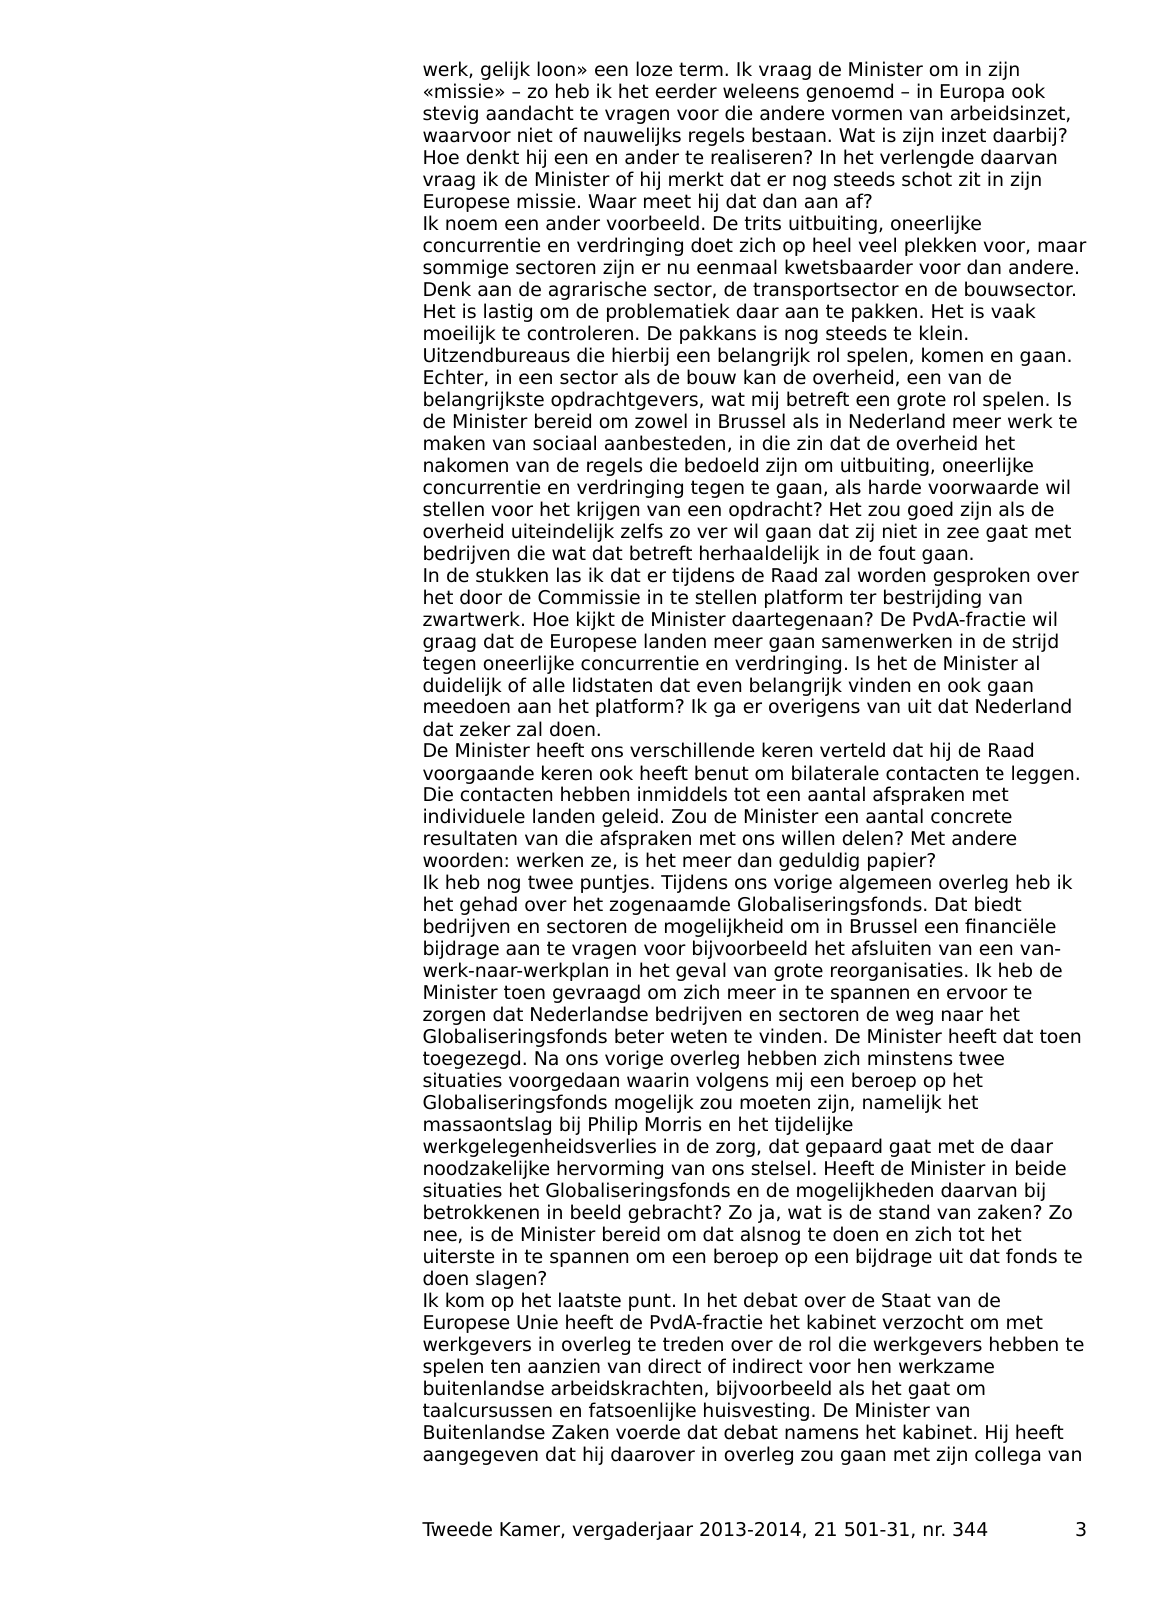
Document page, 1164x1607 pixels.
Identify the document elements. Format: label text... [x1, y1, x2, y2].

text werk, gelijk loon» een loze term. Ik vraag de Minister om in zijn «missie» – zo heb ik het eerder weleens genoemd – in Europa ook stevig aandacht te vragen voor die andere vormen van arbeidsinzet, waarvoor niet of nauwelijks regels bestaan. Wat is zijn inzet daarbij? Hoe denkt hij een en ander te realiseren? In het verlengde daarvan vraag ik de Minister of hij merkt dat er nog steeds schot zit in zijn Europese missie. Waar meet hij dat dan aan af? [422, 59, 1087, 213]
text De Minister heeft ons verschillende keren verteld dat hij de Raad voorgaande keren ook heeft benut om bilaterale contacten te leggen. Die contacten hebben inmiddels tot een aantal afspraken met individuele landen geleid. Zou de Minister een aantal concrete resultaten van die afspraken met ons willen delen? Met andere woorden: werken ze, is het meer dan geduldig papier? [422, 740, 1087, 872]
text Ik kom op het laatste punt. In het debat over de Staat van de Europese Unie heeft de PvdA-fractie het kabinet verzocht om met werkgevers in overleg te treden over de rol die werkgevers hebben te spelen ten aanzien van direct of indirect voor hen werkzame buitenlandse arbeidskrachten, bijvoorbeeld als het gaat om taalcursussen en fatsoenlijke huisvesting. De Minister van Buitenlandse Zaken voerde dat debat namens het kabinet. Hij heeft aangegeven dat hij daarover in overleg zou gaan met zijn collega van [422, 1290, 1087, 1466]
text In de stukken las ik dat er tijdens de Raad zal worden gesproken over het door de Commissie in te stellen platform ter bestrijding van zwartwerk. Hoe kijkt de Minister daartegenaan? De PvdA-fractie wil graag dat de Europese landen meer gaan samenwerken in de strijd tegen oneerlijke concurrentie en verdringing. Is het de Minister al duidelijk of alle lidstaten dat even belangrijk vinden en ook gaan meedoen aan het platform? Ik ga er overigens van uit dat Nederland dat zeker zal doen. [422, 564, 1087, 740]
text Ik noem een ander voorbeeld. De trits uitbuiting, oneerlijke concurrentie en verdringing doet zich op heel veel plekken voor, maar sommige sectoren zijn er nu eenmaal kwetsbaarder voor dan andere. Denk aan de agrarische sector, de transportsector en de bouwsector. Het is lastig om de problematiek daar aan te pakken. Het is vaak moeilijk te controleren. De pakkans is nog steeds te klein. Uitzendbureaus die hierbij een belangrijk rol spelen, komen en gaan. Echter, in een sector als de bouw kan de overheid, een van de belangrijkste opdrachtgevers, wat mij betreft een grote rol spelen. Is de Minister bereid om zowel in Brussel als in Nederland meer werk te maken van sociaal aanbesteden, in die zin dat de overheid het nakomen van de regels die bedoeld zijn om uitbuiting, oneerlijke concurrentie en verdringing tegen te gaan, als harde voorwaarde wil stellen voor het krijgen van een opdracht? Het zou goed zijn als de overheid uiteindelijk zelfs zo ver wil gaan dat zij niet in zee gaat met bedrijven die wat dat betreft herhaaldelijk in de fout gaan. [422, 213, 1087, 564]
text Ik heb nog twee puntjes. Tijdens ons vorige algemeen overleg heb ik het gehad over het zogenaamde Globaliseringsfonds. Dat biedt bedrijven en sectoren de mogelijkheid om in Brussel een financiële bijdrage aan te vragen voor bijvoorbeeld het afsluiten van een van-werk-naar-werkplan in het geval van grote reorganisaties. Ik heb de Minister toen gevraagd om zich meer in te spannen en ervoor te zorgen dat Nederlandse bedrijven en sectoren de weg naar het Globaliseringsfonds beter weten te vinden. De Minister heeft dat toen toegezegd. Na ons vorige overleg hebben zich minstens twee situaties voorgedaan waarin volgens mij een beroep op het Globaliseringsfonds mogelijk zou moeten zijn, namelijk het massaontslag bij Philip Morris en het tijdelijke werkgelegenheidsverlies in de zorg, dat gepaard gaat met de daar noodzakelijke hervorming van ons stelsel. Heeft de Minister in beide situaties het Globaliseringsfonds en de mogelijkheden daarvan bij betrokkenen in beeld gebracht? Zo ja, wat is de stand van zaken? Zo nee, is de Minister bereid om dat alsnog te doen en zich tot het uiterste in te spannen om een beroep op een bijdrage uit dat fonds te doen slagen? [422, 872, 1087, 1290]
